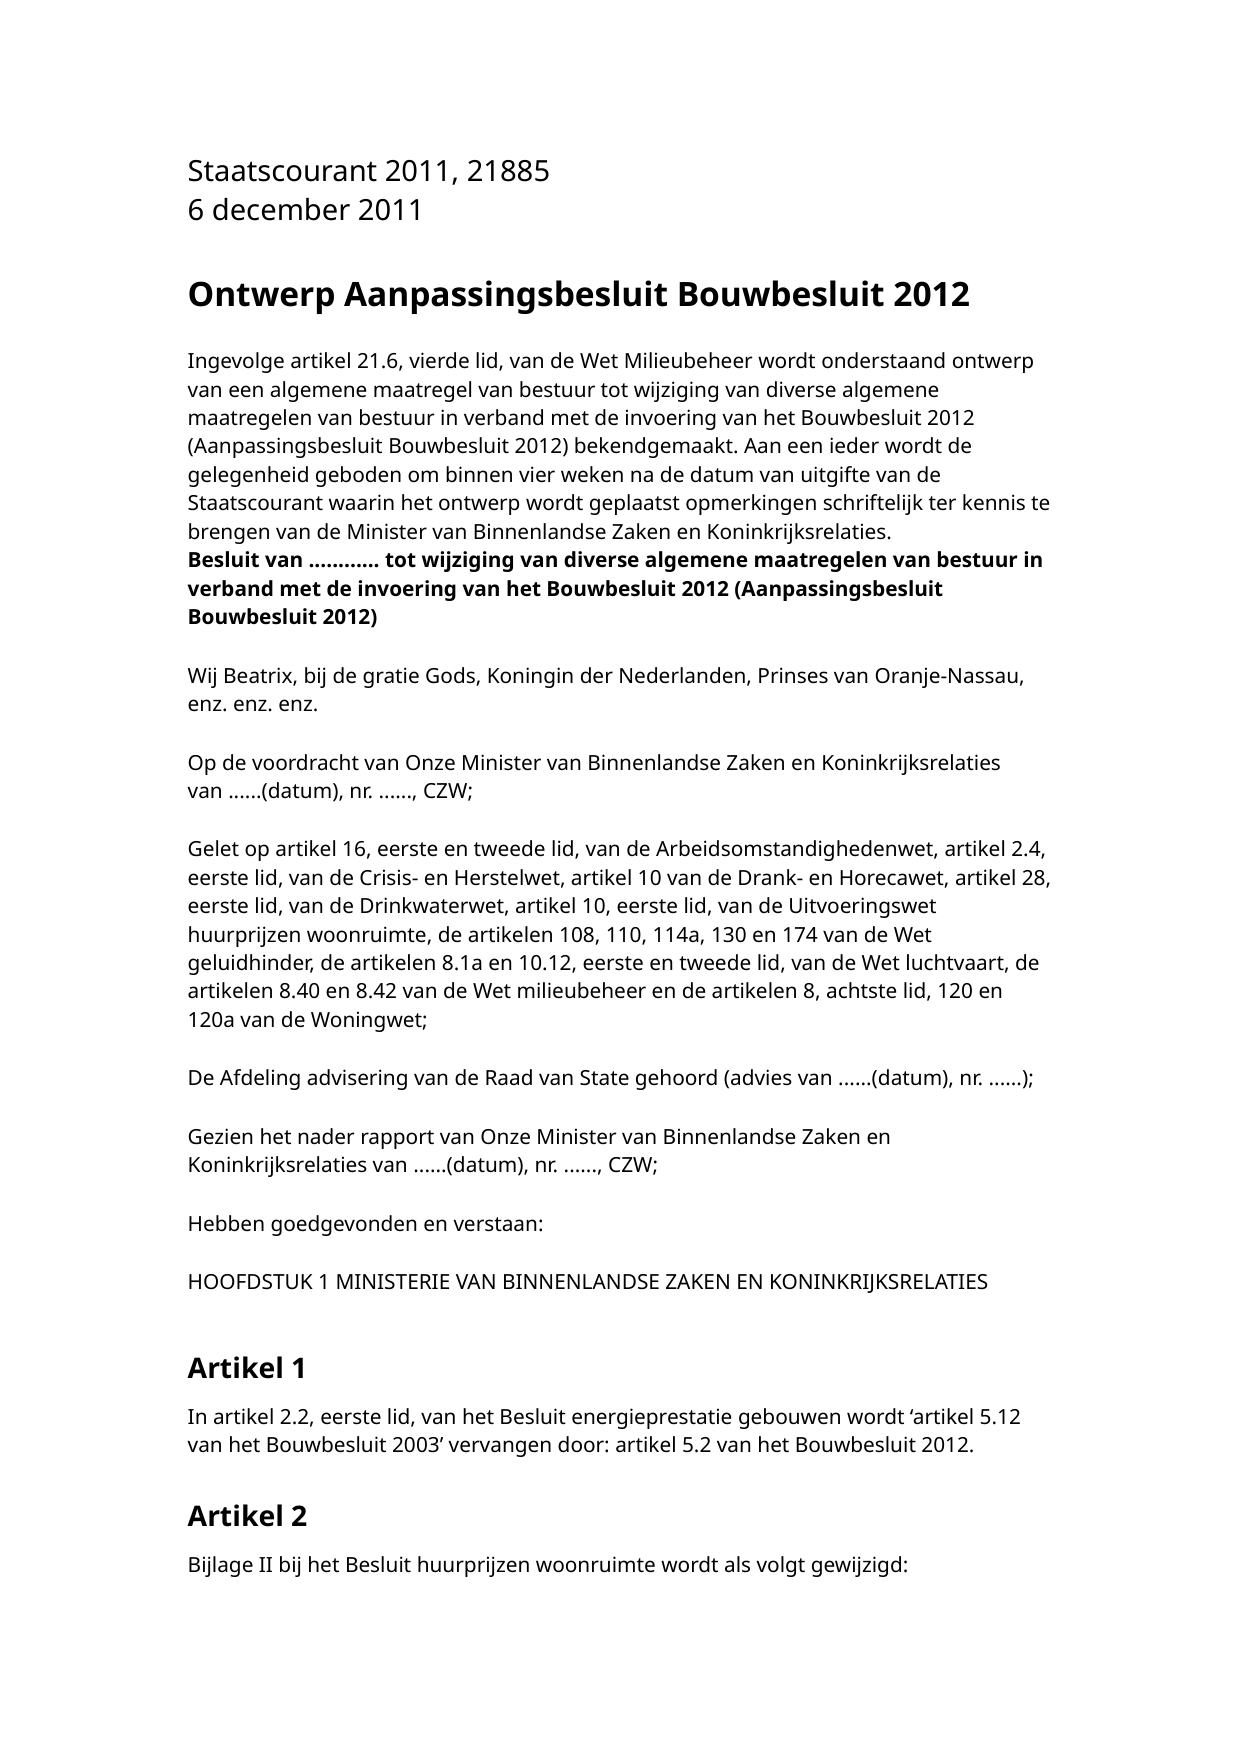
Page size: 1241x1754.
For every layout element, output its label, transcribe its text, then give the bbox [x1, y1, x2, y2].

text Ingevolge artikel 21.6, vierde lid, van de Wet Milieubeheer wordt onderstaand ontwerp van een algemene maatregel van bestuur tot wijziging van diverse algemene maatregelen van bestuur in verband met de invoering van het Bouwbesluit 2012 (Aanpassingsbesluit Bouwbesluit 2012) bekendgemaakt. Aan een ieder wordt de gelegenheid geboden om binnen vier weken na de datum van uitgifte van de Staatscourant waarin het ontwerp wordt geplaatst opmerkingen schriftelijk ter kennis te brengen van de Minister van Binnenlandse Zaken en Koninkrijksrelaties. [187, 346, 1053, 545]
text Bijlage II bij het Besluit huurprijzen woonruimte wordt als volgt gewijzigd: [187, 1550, 1053, 1578]
subtitle Artikel 1 [187, 1348, 1053, 1387]
text De Afdeling advisering van de Raad van State gehoord (advies van ......(datum), nr. ......); [187, 1063, 1053, 1092]
text Gezien het nader rapport van Onze Minister van Binnenlandse Zaken en Koninkrijksrelaties van ......(datum), nr. ......, CZW; [187, 1122, 1053, 1179]
text Op de voordracht van Onze Minister van Binnenlandse Zaken en Koninkrijksrelaties van ......(datum), nr. ......, CZW; [187, 748, 1053, 804]
text Wij Beatrix, bij de gratie Gods, Koningin der Nederlanden, Prinses van Oranje-Nassau, enz. enz. enz. [187, 661, 1053, 718]
subtitle Artikel 2 [187, 1496, 1053, 1535]
subtitle Ontwerp Aanpassingsbesluit Bouwbesluit 2012 [187, 271, 1053, 316]
text In artikel 2.2, eerste lid, van het Besluit energieprestatie gebouwen wordt ‘artikel 5.12 van het Bouwbesluit 2003’ vervangen door: artikel 5.2 van het Bouwbesluit 2012. [187, 1402, 1053, 1459]
text Hebben goedgevonden en verstaan: [187, 1209, 1053, 1237]
text 6 december 2011 [187, 190, 1053, 229]
text Staatscourant 2011, 21885 [187, 150, 1053, 190]
subtitle HOOFDSTUK 1 MINISTERIE VAN BINNENLANDSE ZAKEN EN KONINKRIJKSRELATIES [187, 1267, 1053, 1296]
text Gelet op artikel 16, eerste en tweede lid, van de Arbeidsomstandighedenwet, artikel 2.4, eerste lid, van de Crisis- en Herstelwet, artikel 10 van de Drank- en Horecawet, artikel 28, eerste lid, van de Drinkwaterwet, artikel 10, eerste lid, van de Uitvoeringswet huurprijzen woonruimte, de artikelen 108, 110, 114a, 130 en 174 van de Wet geluidhinder, de artikelen 8.1a en 10.12, eerste en tweede lid, van de Wet luchtvaart, de artikelen 8.40 en 8.42 van de Wet milieubeheer en de artikelen 8, achtste lid, 120 en 120a van de Woningwet; [187, 834, 1053, 1033]
text Besluit van ............ tot wijziging van diverse algemene maatregelen van bestuur in verband met de invoering van het Bouwbesluit 2012 (Aanpassingsbesluit Bouwbesluit 2012) [187, 545, 1053, 631]
